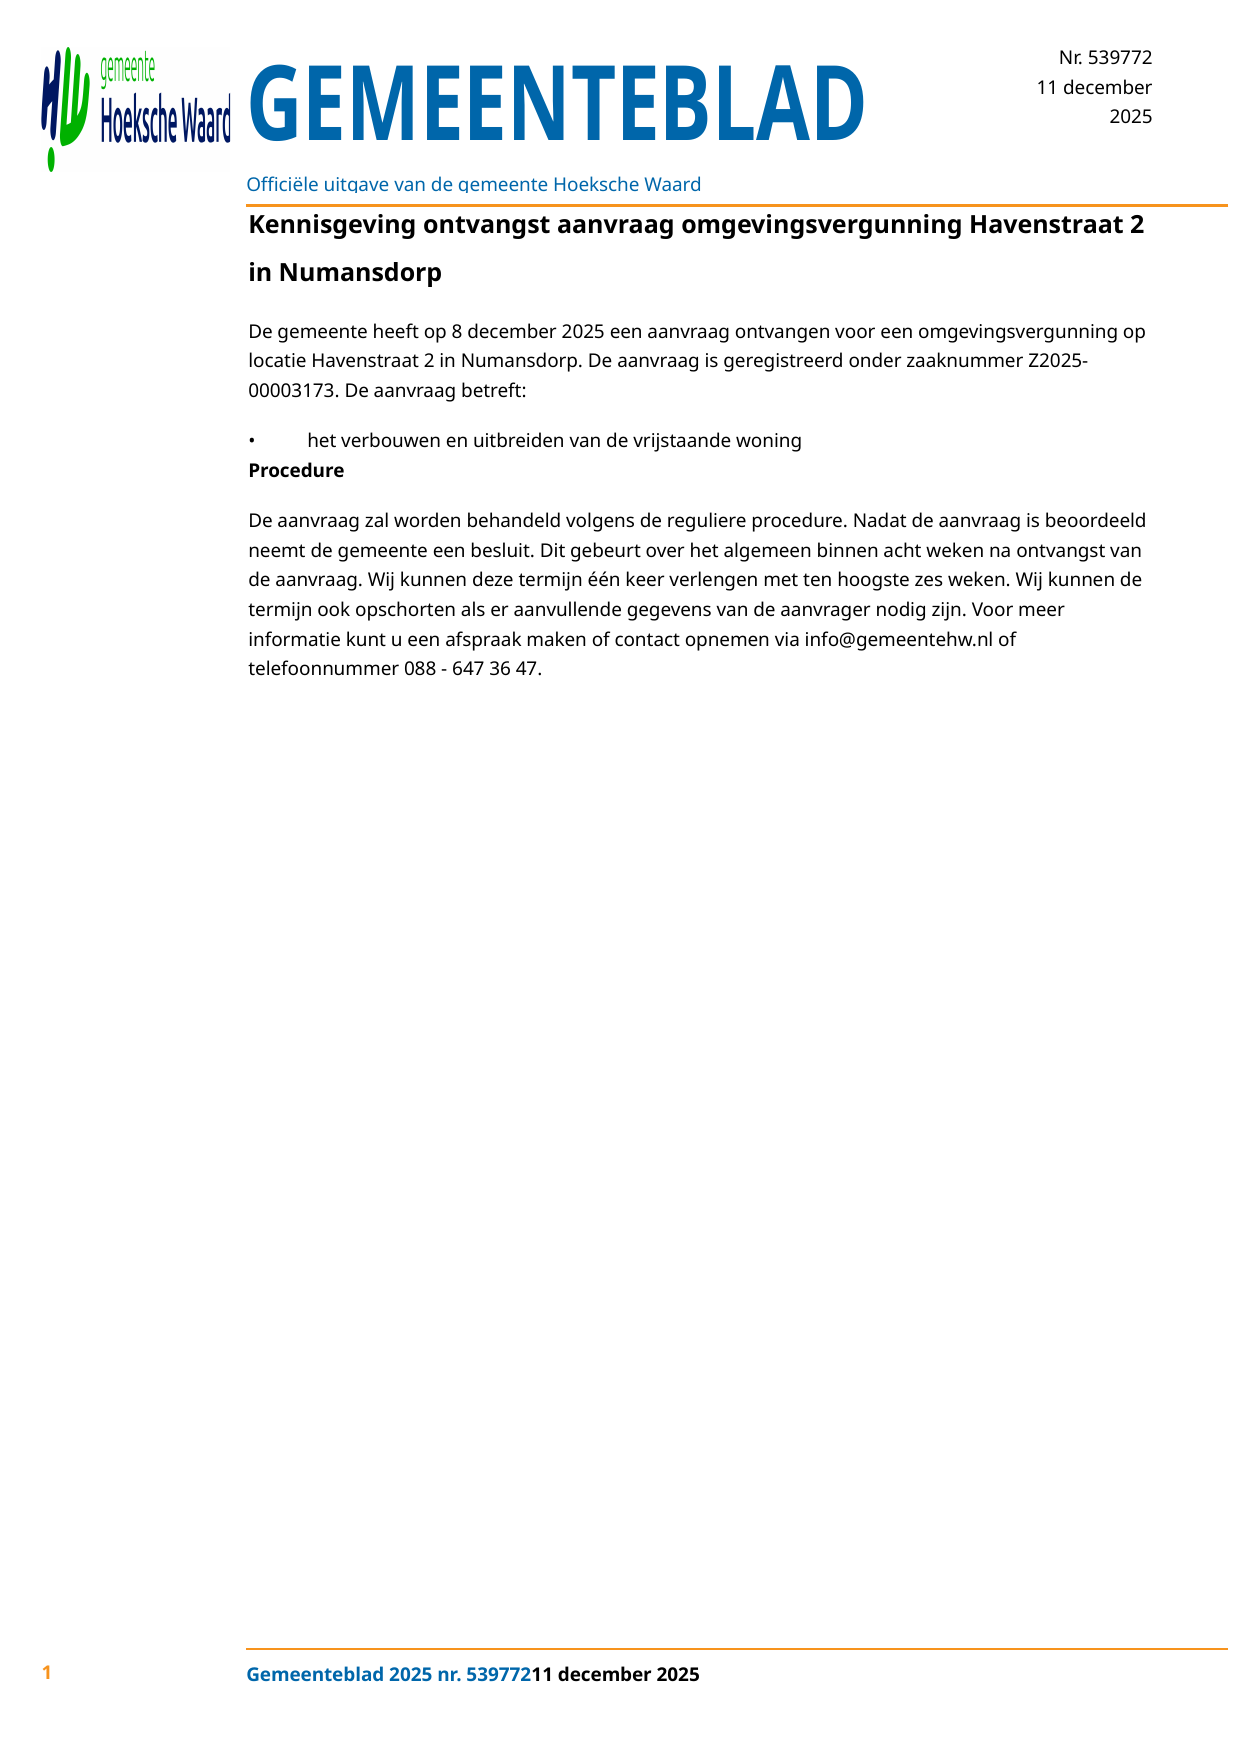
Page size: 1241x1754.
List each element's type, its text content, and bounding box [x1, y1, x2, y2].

picture [41, 47, 231, 172]
text De gemeente heeft op 8 december 2025 een aanvraag ontvangen voor een omgevingsvergunning op locatie Havenstraat 2 in Numansdorp. De aanvraag is geregistreerd onder zaaknummer Z2025-00003173. De aanvraag betreft: [248, 318, 1152, 403]
text Kennisgeving ontvangst aanvraag omgevingsvergunning Havenstraat 2 in Numansdorp [248, 207, 1152, 288]
text Procedure [248, 457, 1152, 483]
text De aanvraag zal worden behandeld volgens de reguliere procedure. Nadat de aanvraag is beoordeeld neemt de gemeente een besluit. Dit gebeurt over het algemeen binnen acht weken na ontvangst van de aanvraag. Wij kunnen deze termijn één keer verlengen met ten hoogste zes weken. Wij kunnen de termijn ook opschorten als er aanvullende gegevens van de aanvrager nodig zijn. Voor meer informatie kunt u een afspraak maken of contact opnemen via info@gemeentehw.nl of telefoonnummer 088 - 647 36 47. [248, 507, 1152, 681]
list het verbouwen en uitbreiden van de vrijstaande woning [248, 427, 1152, 453]
